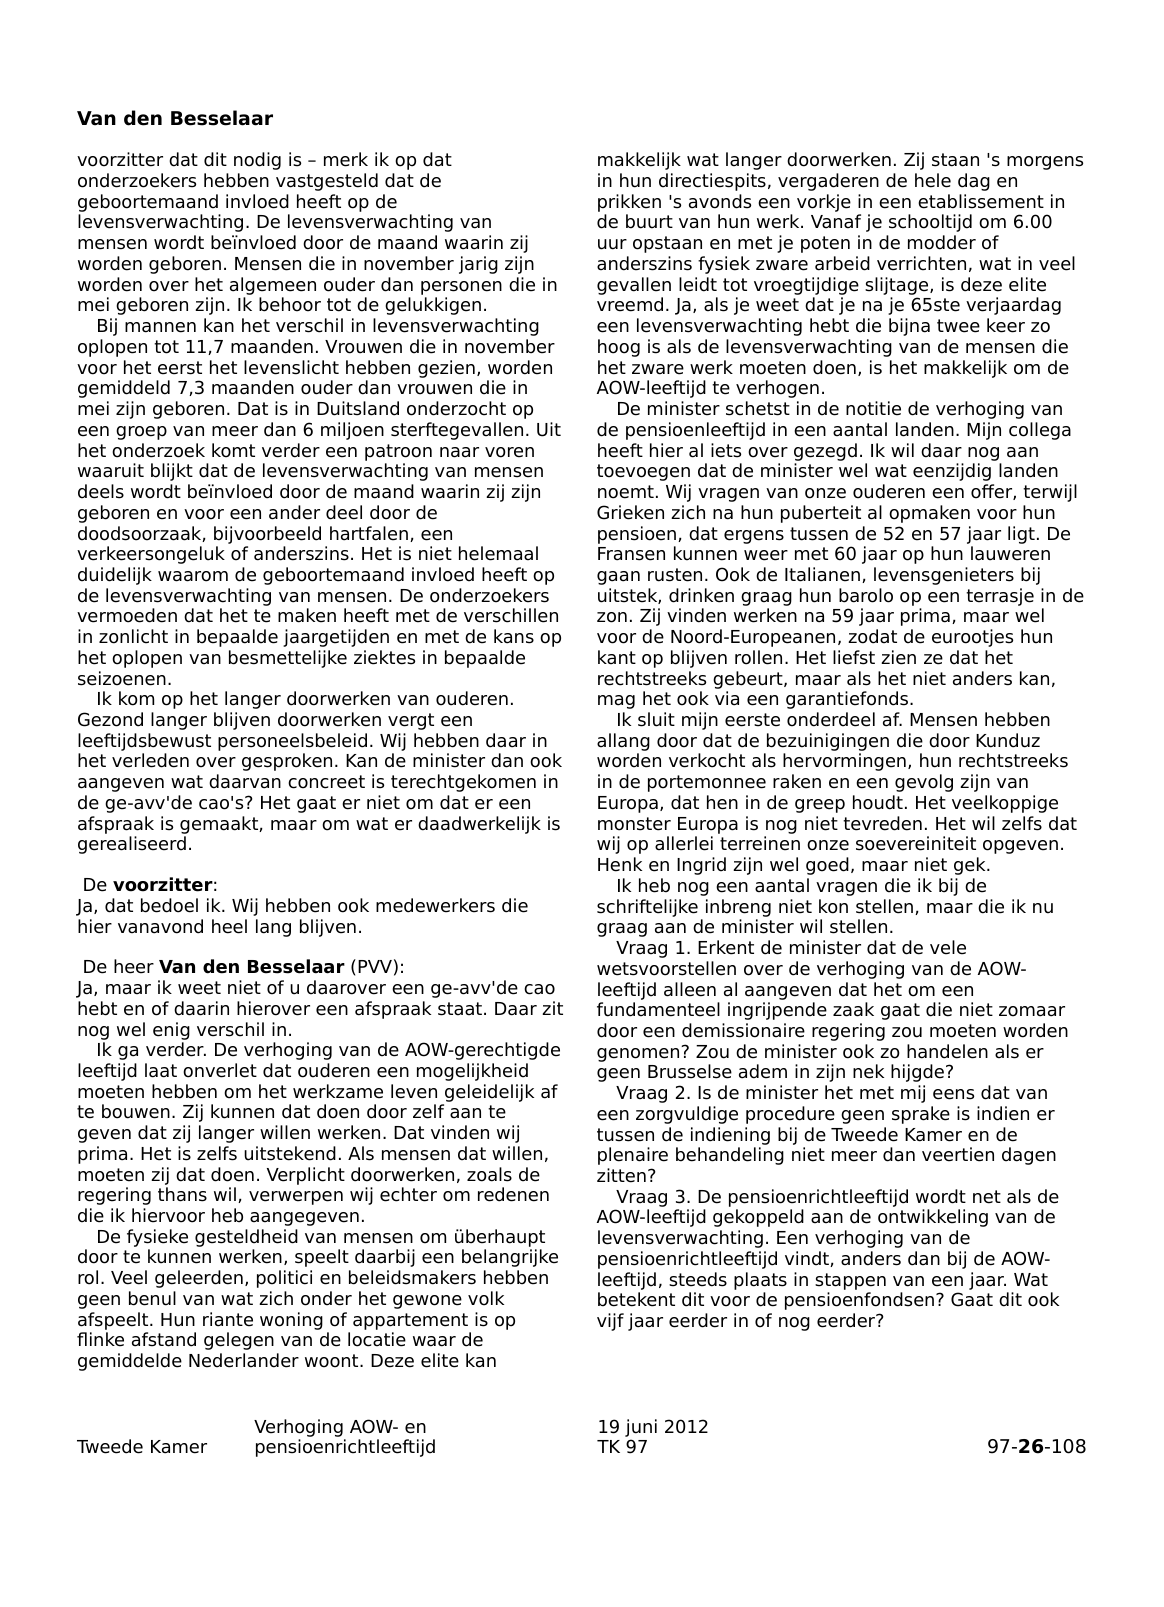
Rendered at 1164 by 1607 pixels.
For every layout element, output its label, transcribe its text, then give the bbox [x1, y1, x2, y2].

text makkelijk wat langer doorwerken. Zij staan 's morgens in hun directiespits, vergaderen de hele dag en prikken 's avonds een vorkje in een etablissement in de buurt van hun werk. Vanaf je schooltijd om 6.00 uur opstaan en met je poten in de modder of anderszins fysiek zware arbeid verrichten, wat in veel gevallen leidt tot vroegtijdige slijtage, is deze elite vreemd. Ja, als je weet dat je na je 65ste verjaardag een levensverwachting hebt die bijna twee keer zo hoog is als de levensverwachting van de mensen die het zware werk moeten doen, is het makkelijk om de AOW-leeftijd te verhogen. [596, 150, 1087, 399]
text Ik heb nog een aantal vragen die ik bij de schriftelijke inbreng niet kon stellen, maar die ik nu graag aan de minister wil stellen. [596, 876, 1087, 938]
text Ik kom op het langer doorwerken van ouderen. Gezond langer blijven doorwerken vergt een leeftijdsbewust personeelsbeleid. Wij hebben daar in het verleden over gesproken. Kan de minister dan ook aangeven wat daarvan concreet is terechtgekomen in de ge-avv'de cao's? Het gaat er niet om dat er een afspraak is gemaakt, maar om wat er daadwerkelijk is gerealiseerd. [77, 689, 567, 855]
text Vraag 3. De pensioenrichtleeftijd wordt net als de AOW-leeftijd gekoppeld aan de ontwikkeling van de levensverwachting. Een verhoging van de pensioenrichtleeftijd vindt, anders dan bij de AOW-leeftijd, steeds plaats in stappen van een jaar. Wat betekent dit voor de pensioenfondsen? Gaat dit ook vijf jaar eerder in of nog eerder? [596, 1187, 1087, 1332]
text De minister schetst in de notitie de verhoging van de pensioenleeftijd in een aantal landen. Mijn collega heeft hier al iets over gezegd. Ik wil daar nog aan toevoegen dat de minister wel wat eenzijdig landen noemt. Wij vragen van onze ouderen een offer, terwijl Grieken zich na hun puberteit al opmaken voor hun pensioen, dat ergens tussen de 52 en 57 jaar ligt. De Fransen kunnen weer met 60 jaar op hun lauweren gaan rusten. Ook de Italianen, levensgenieters bij uitstek, drinken graag hun barolo op een terrasje in de zon. Zij vinden werken na 59 jaar prima, maar wel voor de Noord-Europeanen, zodat de eurootjes hun kant op blijven rollen. Het liefst zien ze dat het rechtstreeks gebeurt, maar als het niet anders kan, mag het ook via een garantiefonds. [596, 399, 1087, 710]
text De heer Van den Besselaar (PVV): [77, 957, 567, 978]
text Vraag 1. Erkent de minister dat de vele wetsvoorstellen over de verhoging van de AOW-leeftijd alleen al aangeven dat het om een fundamenteel ingrijpende zaak gaat die niet zomaar door een demissionaire regering zou moeten worden genomen? Zou de minister ook zo handelen als er geen Brusselse adem in zijn nek hijgde? [596, 938, 1087, 1083]
text De fysieke gesteldheid van mensen om überhaupt door te kunnen werken, speelt daarbij een belangrijke rol. Veel geleerden, politici en beleidsmakers hebben geen benul van wat zich onder het gewone volk afspeelt. Hun riante woning of appartement is op flinke afstand gelegen van de locatie waar de gemiddelde Nederlander woont. Deze elite kan [77, 1227, 567, 1372]
text voorzitter dat dit nodig is – merk ik op dat onderzoekers hebben vastgesteld dat de geboortemaand invloed heeft op de levensverwachting. De levensverwachting van mensen wordt beïnvloed door de maand waarin zij worden geboren. Mensen die in november jarig zijn worden over het algemeen ouder dan personen die in mei geboren zijn. Ik behoor tot de gelukkigen. [77, 150, 567, 316]
text Ik ga verder. De verhoging van de AOW-gerechtigde leeftijd laat onverlet dat ouderen een mogelijkheid moeten hebben om het werkzame leven geleidelijk af te bouwen. Zij kunnen dat doen door zelf aan te geven dat zij langer willen werken. Dat vinden wij prima. Het is zelfs uitstekend. Als mensen dat willen, moeten zij dat doen. Verplicht doorwerken, zoals de regering thans wil, verwerpen wij echter om redenen die ik hiervoor heb aangegeven. [77, 1040, 567, 1227]
text Vraag 2. Is de minister het met mij eens dat van een zorgvuldige procedure geen sprake is indien er tussen de indiening bij de Tweede Kamer en de plenaire behandeling niet meer dan veertien dagen zitten? [596, 1083, 1087, 1187]
text Bij mannen kan het verschil in levensverwachting oplopen tot 11,7 maanden. Vrouwen die in november voor het eerst het levenslicht hebben gezien, worden gemiddeld 7,3 maanden ouder dan vrouwen die in mei zijn geboren. Dat is in Duitsland onderzocht op een groep van meer dan 6 miljoen sterftegevallen. Uit het onderzoek komt verder een patroon naar voren waaruit blijkt dat de levensverwachting van mensen deels wordt beïnvloed door de maand waarin zij zijn geboren en voor een ander deel door de doodsoorzaak, bijvoorbeeld hartfalen, een verkeersongeluk of anderszins. Het is niet helemaal duidelijk waarom de geboortemaand invloed heeft op de levensverwachting van mensen. De onderzoekers vermoeden dat het te maken heeft met de verschillen in zonlicht in bepaalde jaargetijden en met de kans op het oplopen van besmettelijke ziektes in bepaalde seizoenen. [77, 316, 567, 689]
text Ja, maar ik weet niet of u daarover een ge-avv'de cao hebt en of daarin hierover een afspraak staat. Daar zit nog wel enig verschil in. [77, 978, 567, 1040]
text Ja, dat bedoel ik. Wij hebben ook medewerkers die hier vanavond heel lang blijven. [77, 896, 567, 937]
text De voorzitter: [77, 875, 567, 896]
text Ik sluit mijn eerste onderdeel af. Mensen hebben allang door dat de bezuinigingen die door Kunduz worden verkocht als hervormingen, hun rechtstreeks in de portemonnee raken en een gevolg zijn van Europa, dat hen in de greep houdt. Het veelkoppige monster Europa is nog niet tevreden. Het wil zelfs dat wij op allerlei terreinen onze soevereiniteit opgeven. Henk en Ingrid zijn wel goed, maar niet gek. [596, 710, 1087, 876]
